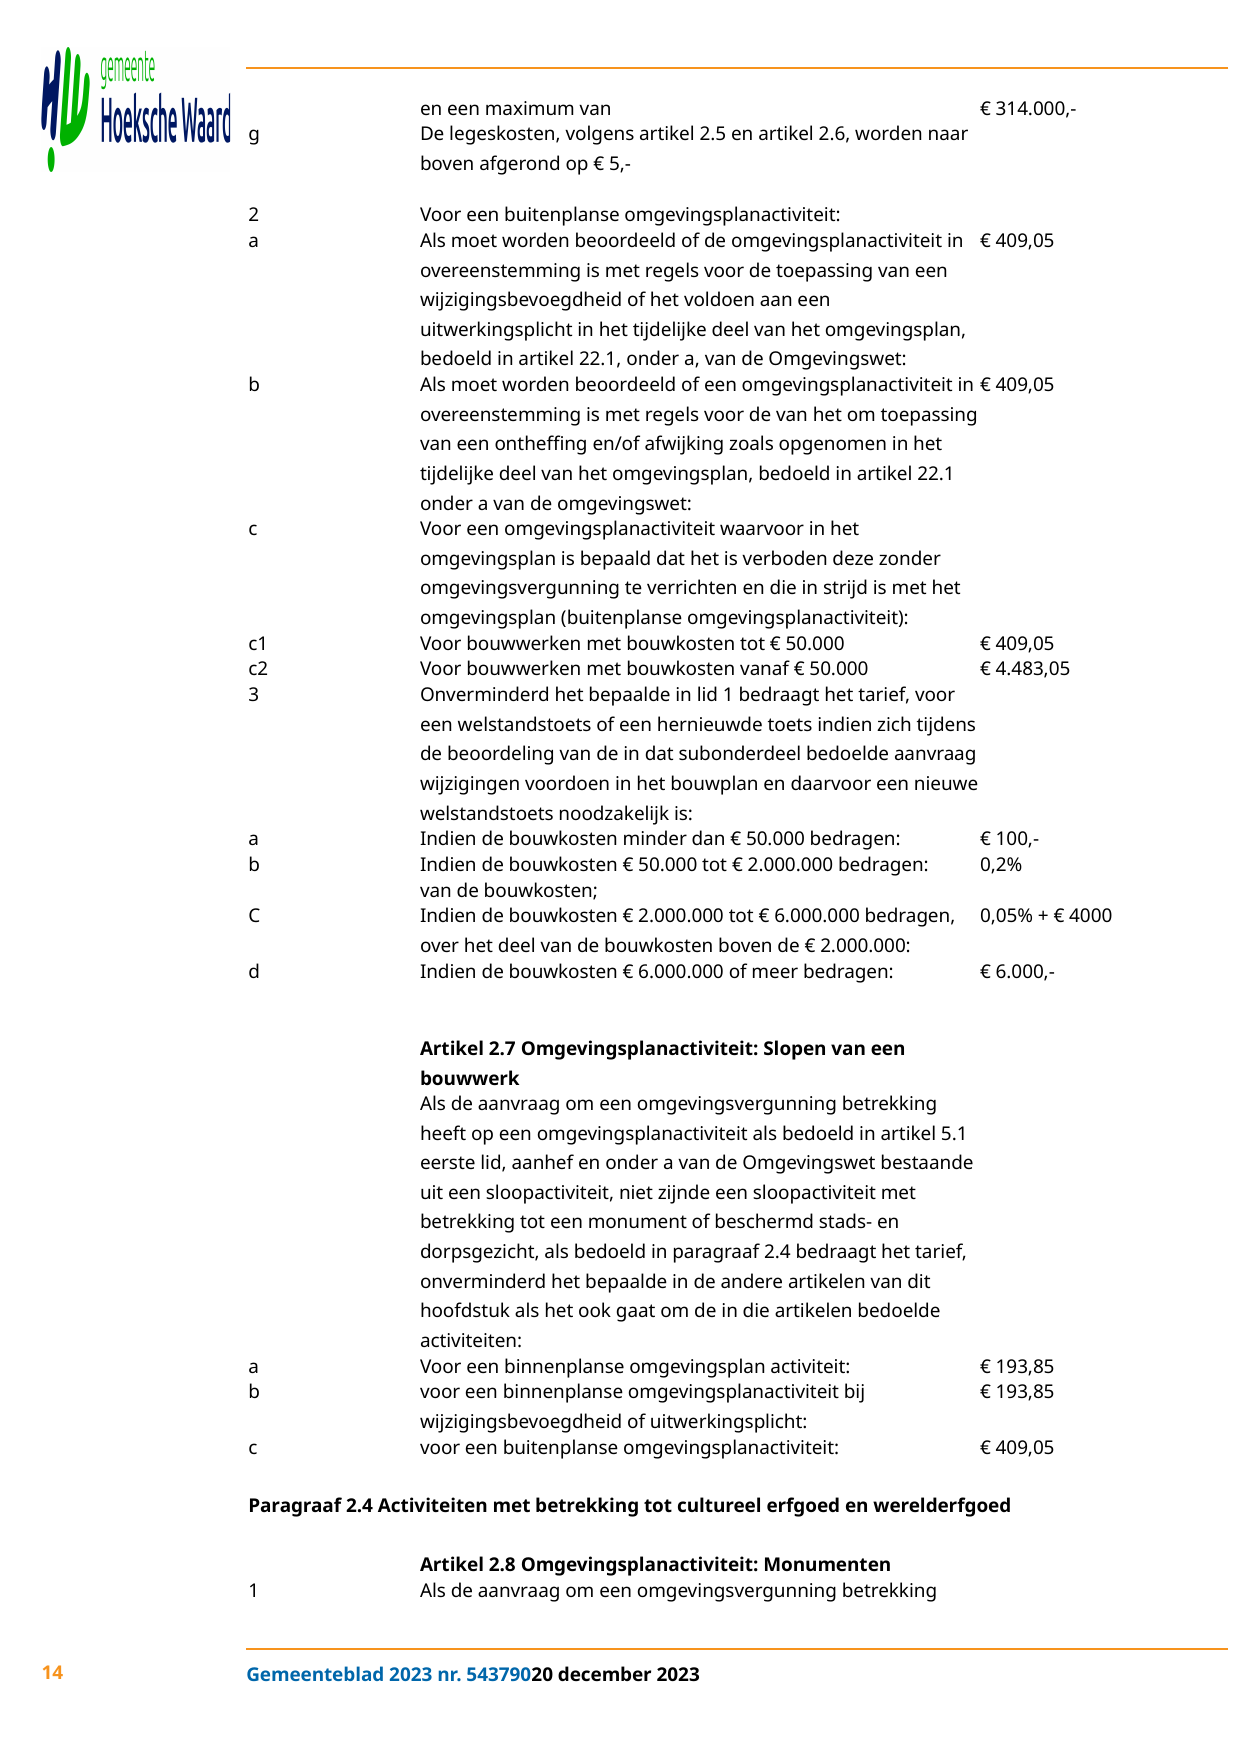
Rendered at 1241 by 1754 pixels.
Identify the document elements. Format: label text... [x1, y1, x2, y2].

table_cell Voor bouwwerken met bouwkosten tot € 50.000 [420, 630, 980, 656]
table_cell [248, 95, 420, 121]
table_cell Voor een binnenplanse omgevingsplan activiteit: [420, 1353, 980, 1378]
table_cell [980, 984, 1152, 1009]
table_cell Als de aanvraag om een omgevingsvergunning betrekking [420, 1578, 980, 1603]
table_cell [248, 176, 420, 202]
table_cell c2 [248, 656, 420, 681]
table_cell € 409,05 [980, 630, 1152, 656]
table_cell C [248, 903, 420, 958]
table_cell [980, 121, 1152, 176]
table_cell b [248, 851, 420, 877]
table_cell € 100,- [980, 825, 1152, 851]
table_cell [980, 1578, 1152, 1603]
table_cell Indien de bouwkosten € 6.000.000 of meer bedragen: [420, 958, 980, 984]
table_cell [248, 1009, 420, 1035]
table_cell De legeskosten, volgens artikel 2.5 en artikel 2.6, worden naar boven afgerond op € 5,- [420, 121, 980, 176]
table_cell Onverminderd het bepaalde in lid 1 bedraagt het tarief, voor een welstandstoets of een hernieuwde toets indien zich tijdens de beoordeling van de in dat subonderdeel bedoelde aanvraag wijzigingen voordoen in het bouwplan en daarvoor een nieuwe welstandstoets noodzakelijk is: [420, 681, 980, 825]
table_cell Indien de bouwkosten minder dan € 50.000 bedragen: [420, 825, 980, 851]
table_cell 0,05% + € 4000 [980, 903, 1152, 958]
table_cell [980, 202, 1152, 227]
table_cell [980, 681, 1152, 825]
table_cell [980, 877, 1152, 903]
table_cell [420, 176, 980, 202]
text Paragraaf 2.4 Activiteiten met betrekking tot cultureel erfgoed en werelderfgoed [248, 1492, 1152, 1518]
table_cell b [248, 1379, 420, 1434]
table_cell [248, 984, 420, 1009]
table_cell Als de aanvraag om een omgevingsvergunning betrekking heeft op een omgevingsplanactiviteit als bedoeld in artikel 5.1 eerste lid, aanhef en onder a van de Omgevingswet bestaande uit een sloopactiviteit, niet zijnde een sloopactiviteit met betrekking tot een monument of beschermd stads- en dorpsgezicht, als bedoeld in paragraaf 2.4 bedraagt het tarief, onverminderd het bepaalde in de andere artikelen van dit hoofdstuk als het ook gaat om de in die artikelen bedoelde activiteiten: [420, 1090, 980, 1353]
table_cell en een maximum van [420, 95, 980, 121]
table_cell van de bouwkosten; [420, 877, 980, 903]
table_cell Als moet worden beoordeeld of een omgevingsplanactiviteit in overeenstemming is met regels voor de van het om toepassing van een ontheffing en/of afwijking zoals opgenomen in het tijdelijke deel van het omgevingsplan, bedoeld in artikel 22.1 onder a van de omgevingswet: [420, 371, 980, 515]
table_cell [248, 1090, 420, 1353]
table_cell Voor een omgevingsplanactiviteit waarvoor in het omgevingsplan is bepaald dat het is verboden deze zonder omgevingsvergunning te verrichten en die in strijd is met het omgevingsplan (buitenplanse omgevingsplanactiviteit): [420, 515, 980, 630]
table_cell € 314.000,- [980, 95, 1152, 121]
table_cell Als moet worden beoordeeld of de omgevingsplanactiviteit in overeenstemming is met regels voor de toepassing van een wijzigingsbevoegdheid of het voldoen aan een uitwerkingsplicht in het tijdelijke deel van het omgevingsplan, bedoeld in artikel 22.1, onder a, van de Omgevingswet: [420, 227, 980, 371]
table_cell 1 [248, 1578, 420, 1603]
table_cell € 409,05 [980, 371, 1152, 515]
table_cell € 193,85 [980, 1379, 1152, 1434]
table_cell c [248, 1434, 420, 1459]
table_cell € 409,05 [980, 227, 1152, 371]
table_cell voor een binnenplanse omgevingsplanactiviteit bij wijzigingsbevoegdheid of uitwerkingsplicht: [420, 1379, 980, 1434]
table_header Artikel 2.8 Omgevingsplanactiviteit: Monumenten [420, 1552, 980, 1577]
table_cell g [248, 121, 420, 176]
table_cell [980, 176, 1152, 202]
table_cell Indien de bouwkosten € 50.000 tot € 2.000.000 bedragen: [420, 851, 980, 877]
table_cell [248, 1035, 420, 1090]
table_cell b [248, 371, 420, 515]
table_cell a [248, 227, 420, 371]
table_cell 0,2% [980, 851, 1152, 877]
table_cell € 6.000,- [980, 958, 1152, 984]
table_cell a [248, 825, 420, 851]
table_cell € 409,05 [980, 1434, 1152, 1459]
table_cell [248, 877, 420, 903]
table_cell [980, 515, 1152, 630]
table_cell 3 [248, 681, 420, 825]
table_cell [980, 1009, 1152, 1035]
table_cell a [248, 1353, 420, 1378]
table_cell Voor bouwwerken met bouwkosten vanaf € 50.000 [420, 656, 980, 681]
table_cell c1 [248, 630, 420, 656]
table_cell [420, 984, 980, 1009]
table_cell d [248, 958, 420, 984]
table_cell € 4.483,05 [980, 656, 1152, 681]
table_header [248, 1552, 420, 1577]
table_cell c [248, 515, 420, 630]
table_cell Voor een buitenplanse omgevingsplanactiviteit: [420, 202, 980, 227]
table_cell [980, 1035, 1152, 1090]
table_cell [420, 1009, 980, 1035]
picture [41, 47, 231, 172]
table_cell € 193,85 [980, 1353, 1152, 1378]
table_cell [980, 1090, 1152, 1353]
table_header [980, 1552, 1152, 1577]
table_cell Artikel 2.7 Omgevingsplanactiviteit: Slopen van een bouwwerk [420, 1035, 980, 1090]
table_cell voor een buitenplanse omgevingsplanactiviteit: [420, 1434, 980, 1459]
table_cell Indien de bouwkosten € 2.000.000 tot € 6.000.000 bedragen, over het deel van de bouwkosten boven de € 2.000.000: [420, 903, 980, 958]
table_cell 2 [248, 202, 420, 227]
